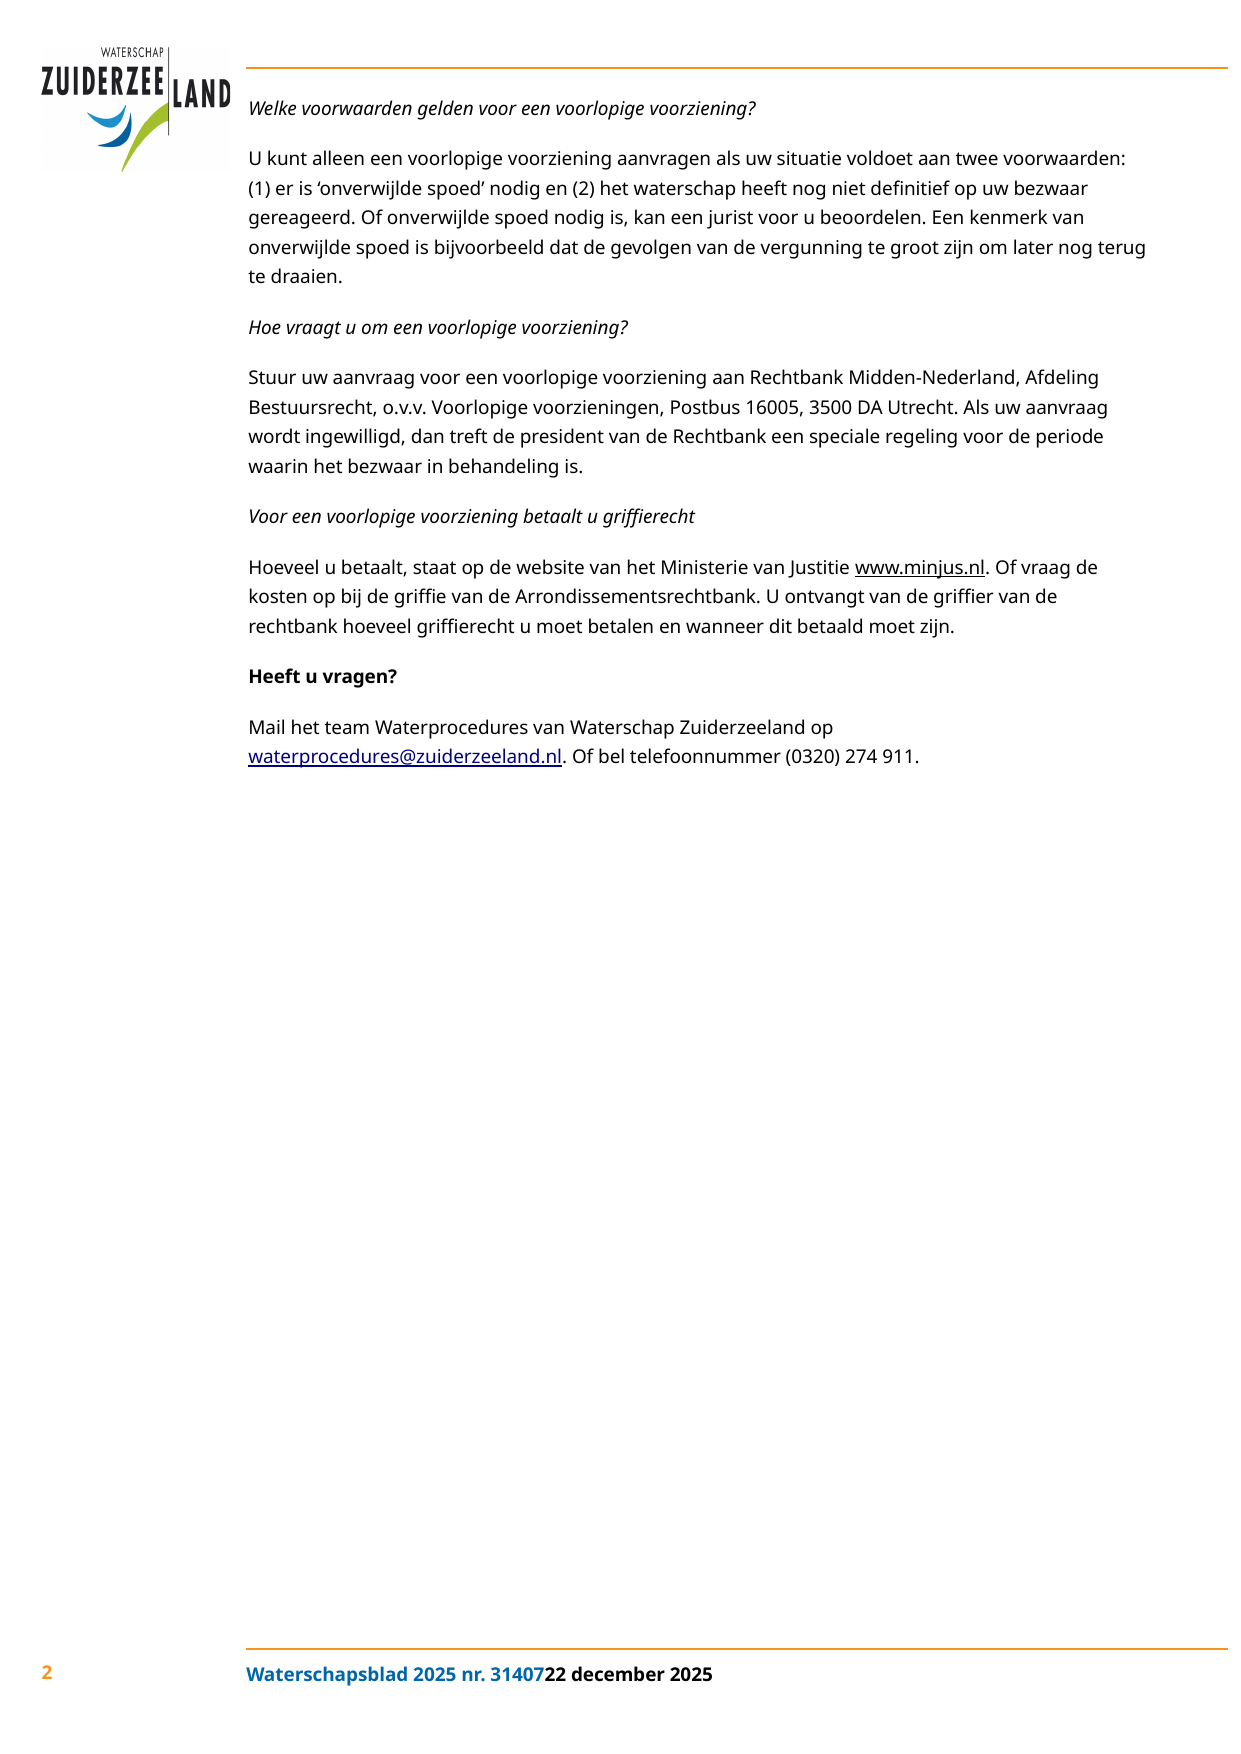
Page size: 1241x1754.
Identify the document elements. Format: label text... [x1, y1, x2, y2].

text Voor een voorlopige voorziening betaalt u griffierecht [248, 503, 1152, 529]
text Hoeveel u betaalt, staat op de website van het Ministerie van Justitie www.minjus.nl. Of vraag de kosten op bij de griffie van de Arrondissementsrechtbank. U ontvangt van de griffier van de rechtbank hoeveel griffierecht u moet betalen en wanneer dit betaald moet zijn. [248, 554, 1152, 639]
text Mail het team Waterprocedures van Waterschap Zuiderzeeland op waterprocedures@zuiderzeeland.nl. Of bel telefoonnummer (0320) 274 911. [248, 714, 1152, 769]
text Hoe vraagt u om een voorlopige voorziening? [248, 314, 1152, 340]
text U kunt alleen een voorlopige voorziening aanvragen als uw situatie voldoet aan twee voorwaarden: (1) er is ‘onverwijlde spoed’ nodig en (2) het waterschap heeft nog niet definitief op uw bezwaar gereageerd. Of onverwijlde spoed nodig is, kan een jurist voor u beoordelen. Een kenmerk van onverwijlde spoed is bijvoorbeeld dat de gevolgen van de vergunning te groot zijn om later nog terug te draaien. [248, 145, 1152, 289]
text Welke voorwaarden gelden voor een voorlopige voorziening? [248, 95, 1152, 121]
picture [41, 47, 231, 172]
text Heeft u vragen? [248, 663, 1152, 689]
text Stuur uw aanvraag voor een voorlopige voorziening aan Rechtbank Midden-Nederland, Afdeling Bestuursrecht, o.v.v. Voorlopige voorzieningen, Postbus 16005, 3500 DA Utrecht. Als uw aanvraag wordt ingewilligd, dan treft de president van de Rechtbank een speciale regeling voor de periode waarin het bezwaar in behandeling is. [248, 364, 1152, 479]
